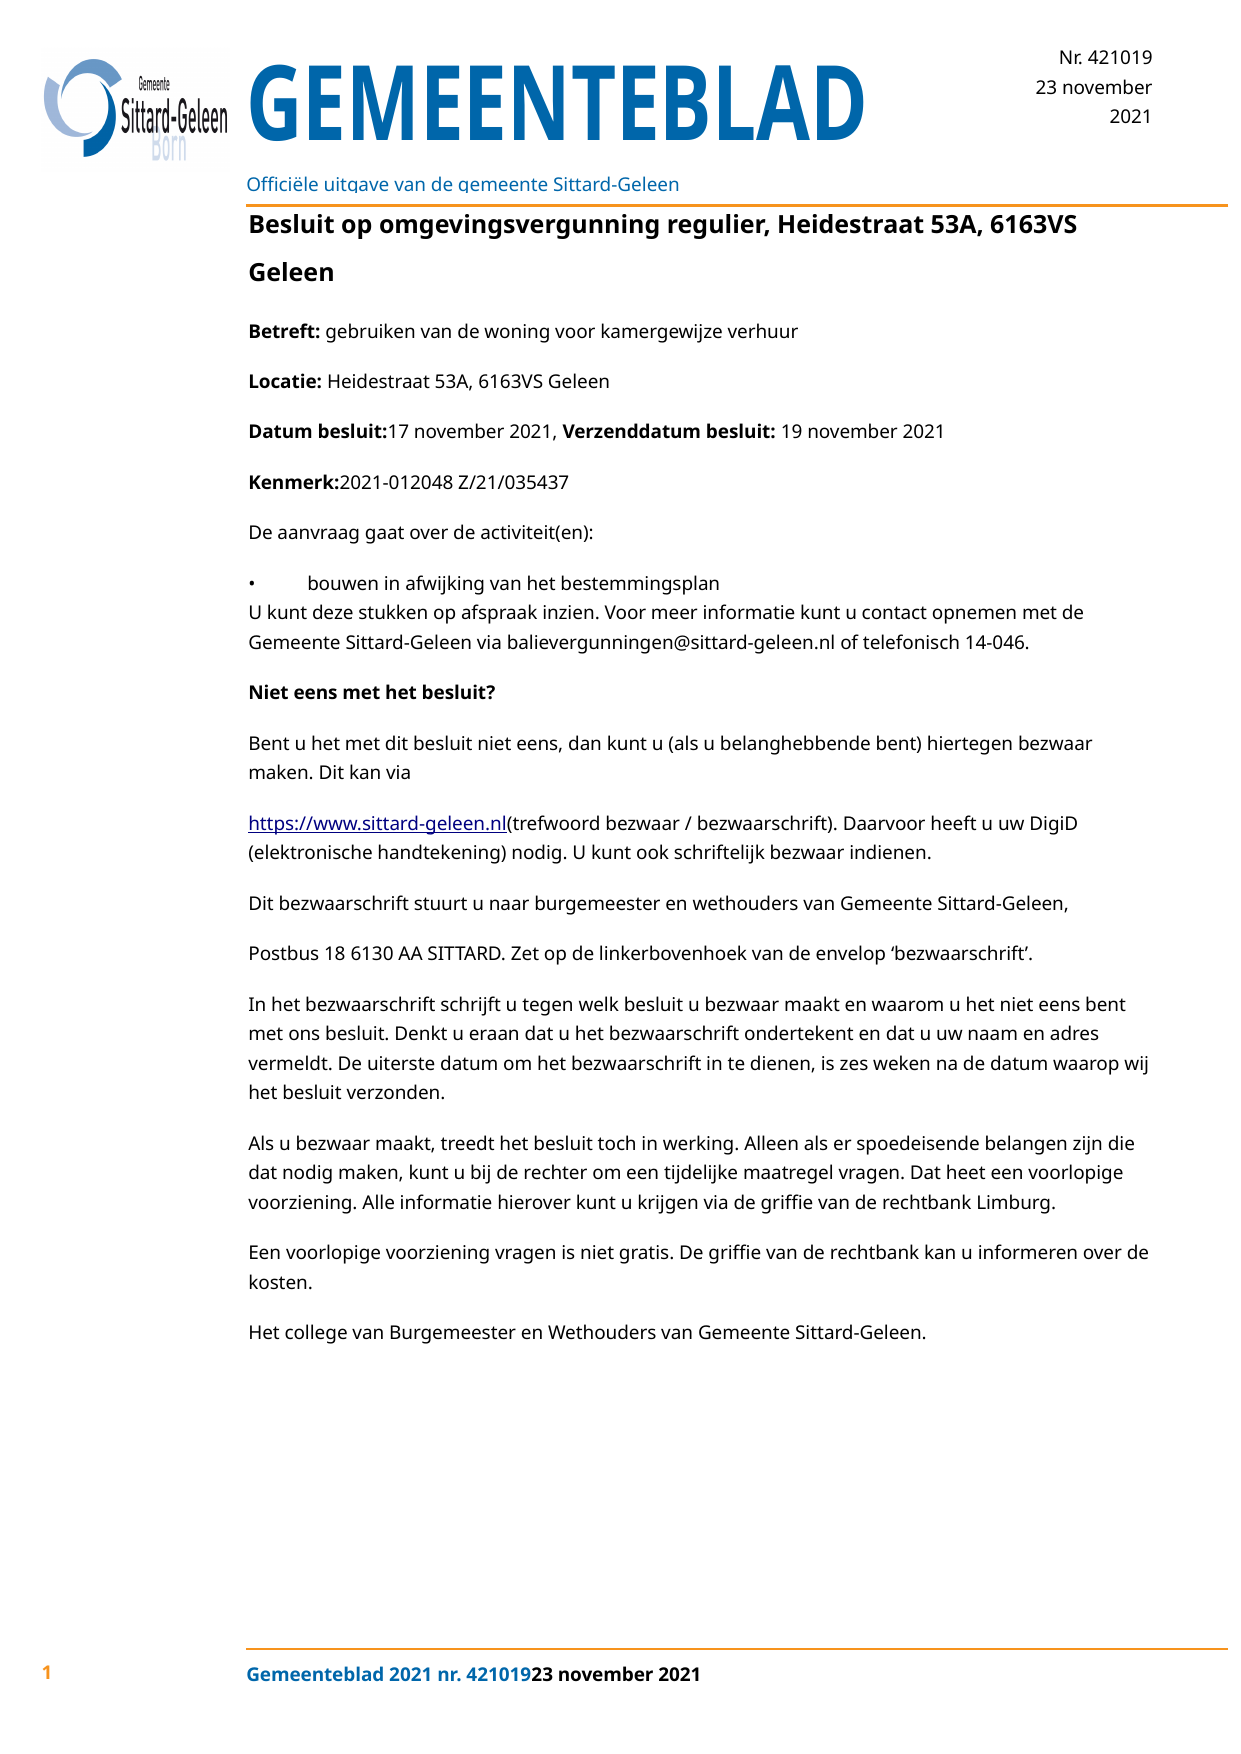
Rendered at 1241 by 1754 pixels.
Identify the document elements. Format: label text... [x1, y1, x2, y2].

text Datum besluit:17 november 2021, Verzenddatum besluit: 19 november 2021 [248, 419, 1152, 444]
picture [41, 47, 231, 172]
text Besluit op omgevingsvergunning regulier, Heidestraat 53A, 6163VS Geleen [248, 207, 1152, 288]
text Niet eens met het besluit? [248, 679, 1152, 705]
text Locatie: Heidestraat 53A, 6163VS Geleen [248, 368, 1152, 394]
text Een voorlopige voorziening vragen is niet gratis. De griffie van de rechtbank kan u informeren over de kosten. [248, 1239, 1152, 1295]
text https://www.sittard-geleen.nl(trefwoord bezwaar / bezwaarschrift). Daarvoor heeft u uw DigiD (elektronische handtekening) nodig. U kunt ook schriftelijk bezwaar indienen. [248, 810, 1152, 865]
text Als u bezwaar maakt, treedt het besluit toch in werking. Alleen als er spoedeisende belangen zijn die dat nodig maken, kunt u bij de rechter om een tijdelijke maatregel vragen. Dat heet een voorlopige voorziening. Alle informatie hierover kunt u krijgen via de griffie van de rechtbank Limburg. [248, 1130, 1152, 1215]
text In het bezwaarschrift schrijft u tegen welk besluit u bezwaar maakt en waarom u het niet eens bent met ons besluit. Denkt u eraan dat u het bezwaarschrift ondertekent en dat u uw naam en adres vermeldt. De uiterste datum om het bezwaarschrift in te dienen, is zes weken na de datum waarop wij het besluit verzonden. [248, 991, 1152, 1105]
text Postbus 18 6130 AA SITTARD. Zet op de linkerbovenhoek van de envelop ‘bezwaarschrift’. [248, 940, 1152, 966]
text Het college van Burgemeester en Wethouders van Gemeente Sittard-Geleen. [248, 1319, 1152, 1345]
text De aanvraag gaat over de activiteit(en): [248, 519, 1152, 545]
list bouwen in afwijking van het bestemmingsplan [248, 570, 1152, 596]
text Kenmerk:2021-012048 Z/21/035437 [248, 469, 1152, 495]
text U kunt deze stukken op afspraak inzien. Voor meer informatie kunt u contact opnemen met de Gemeente Sittard-Geleen via balievergunningen@sittard-geleen.nl of telefonisch 14-046. [248, 599, 1152, 655]
text Bent u het met dit besluit niet eens, dan kunt u (als u belanghebbende bent) hiertegen bezwaar maken. Dit kan via [248, 730, 1152, 785]
text Betreft: gebruiken van de woning voor kamergewijze verhuur [248, 318, 1152, 344]
text Dit bezwaarschrift stuurt u naar burgemeester en wethouders van Gemeente Sittard-Geleen, [248, 890, 1152, 916]
